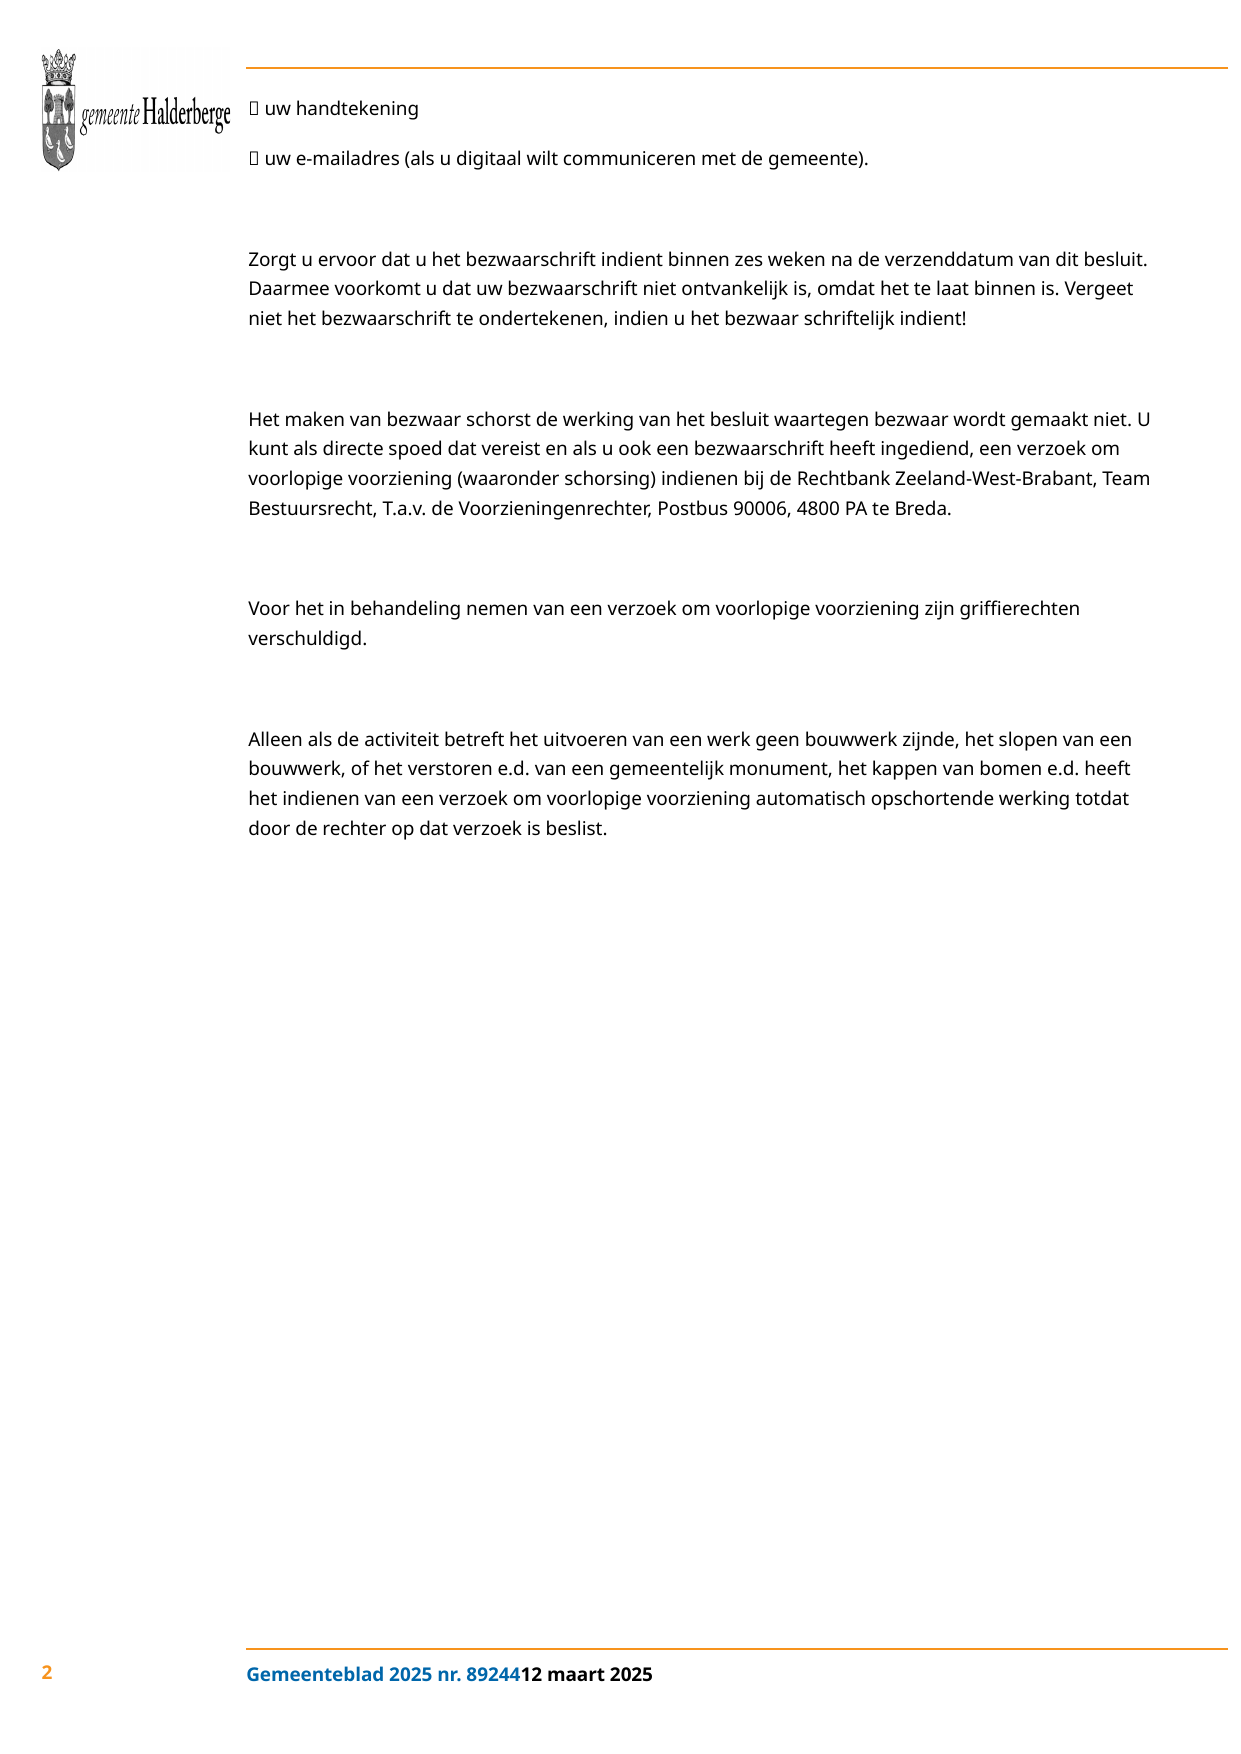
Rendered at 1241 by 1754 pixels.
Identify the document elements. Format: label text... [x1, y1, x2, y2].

text Voor het in behandeling nemen van een verzoek om voorlopige voorziening zijn griffierechten verschuldigd. [248, 596, 1152, 651]
picture [41, 47, 231, 172]
text Het maken van bezwaar schorst de werking van het besluit waartegen bezwaar wordt gemaakt niet. U kunt als directe spoed dat vereist en als u ook een bezwaarschrift heeft ingediend, een verzoek om voorlopige voorziening (waaronder schorsing) indienen bij de Rechtbank Zeeland-West-Brabant, Team Bestuursrecht, T.a.v. de Voorzieningenrechter, Postbus 90006, 4800 PA te Breda. [248, 406, 1152, 521]
text Alleen als de activiteit betreft het uitvoeren van een werk geen bouwwerk zijnde, het slopen van een bouwwerk, of het verstoren e.d. van een gemeentelijk monument, het kappen van bomen e.d. heeft het indienen van een verzoek om voorlopige voorziening automatisch opschortende werking totdat door de rechter op dat verzoek is beslist. [248, 726, 1152, 841]
text  uw e-mailadres (als u digitaal wilt communiceren met de gemeente). [248, 145, 1152, 171]
text  uw handtekening [248, 95, 1152, 121]
text Zorgt u ervoor dat u het bezwaarschrift indient binnen zes weken na de verzenddatum van dit besluit. Daarmee voorkomt u dat uw bezwaarschrift niet ontvankelijk is, omdat het te laat binnen is. Vergeet niet het bezwaarschrift te ondertekenen, indien u het bezwaar schriftelijk indient! [248, 246, 1152, 331]
